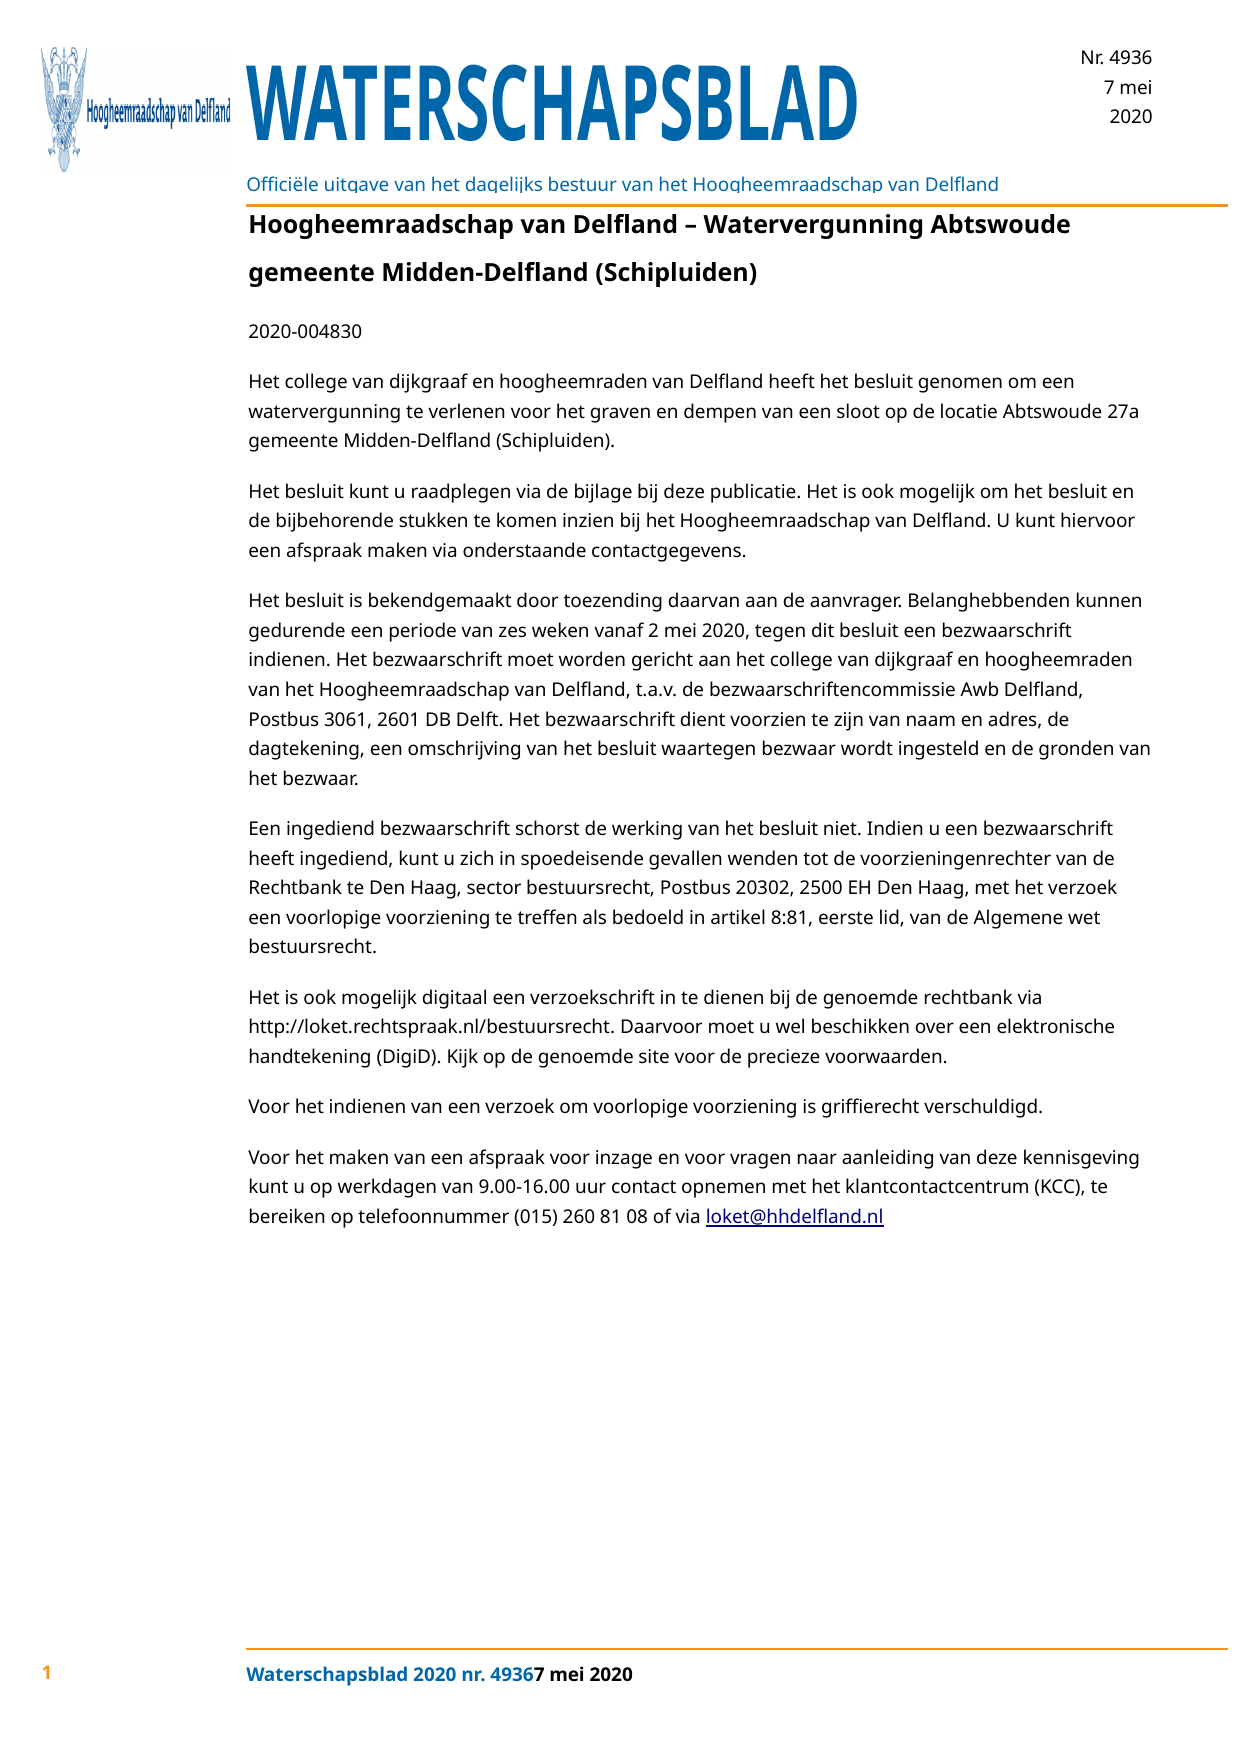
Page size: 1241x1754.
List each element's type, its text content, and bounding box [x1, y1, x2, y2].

text Voor het maken van een afspraak voor inzage en voor vragen naar aanleiding van deze kennisgeving kunt u op werkdagen van 9.00-16.00 uur contact opnemen met het klantcontactcentrum (KCC), te bereiken op telefoonnummer (015) 260 81 08 of via loket@hhdelfland.nl [248, 1144, 1152, 1229]
text Het besluit kunt u raadplegen via de bijlage bij deze publicatie. Het is ook mogelijk om het besluit en de bijbehorende stukken te komen inzien bij het Hoogheemraadschap van Delfland. U kunt hiervoor een afspraak maken via onderstaande contactgegevens. [248, 478, 1152, 563]
text Hoogheemraadschap van Delfland – Watervergunning Abtswoude gemeente Midden-Delfland (Schipluiden) [248, 207, 1152, 288]
text Het college van dijkgraaf en hoogheemraden van Delfland heeft het besluit genomen om een watervergunning te verlenen voor het graven en dempen van een sloot op de locatie Abtswoude 27a gemeente Midden-Delfland (Schipluiden). [248, 368, 1152, 453]
text Voor het indienen van een verzoek om voorlopige voorziening is griffierecht verschuldigd. [248, 1094, 1152, 1119]
text Het besluit is bekendgemaakt door toezending daarvan aan de aanvrager. Belanghebbenden kunnen gedurende een periode van zes weken vanaf 2 mei 2020, tegen dit besluit een bezwaarschrift indienen. Het bezwaarschrift moet worden gericht aan het college van dijkgraaf en hoogheemraden van het Hoogheemraadschap van Delfland, t.a.v. de bezwaarschriftencommissie Awb Delfland, Postbus 3061, 2601 DB Delft. Het bezwaarschrift dient voorzien te zijn van naam en adres, de dagtekening, een omschrijving van het besluit waartegen bezwaar wordt ingesteld en de gronden van het bezwaar. [248, 587, 1152, 791]
picture [41, 47, 231, 172]
text Een ingediend bezwaarschrift schorst de werking van het besluit niet. Indien u een bezwaarschrift heeft ingediend, kunt u zich in spoedeisende gevallen wenden tot de voorzieningenrechter van de Rechtbank te Den Haag, sector bestuursrecht, Postbus 20302, 2500 EH Den Haag, met het verzoek een voorlopige voorziening te treffen als bedoeld in artikel 8:81, eerste lid, van de Algemene wet bestuursrecht. [248, 815, 1152, 959]
text Het is ook mogelijk digitaal een verzoekschrift in te dienen bij de genoemde rechtbank via http://loket.rechtspraak.nl/bestuursrecht. Daarvoor moet u wel beschikken over een elektronische handtekening (DigiD). Kijk op de genoemde site voor de precieze voorwaarden. [248, 984, 1152, 1069]
text 2020-004830 [248, 318, 1152, 344]
